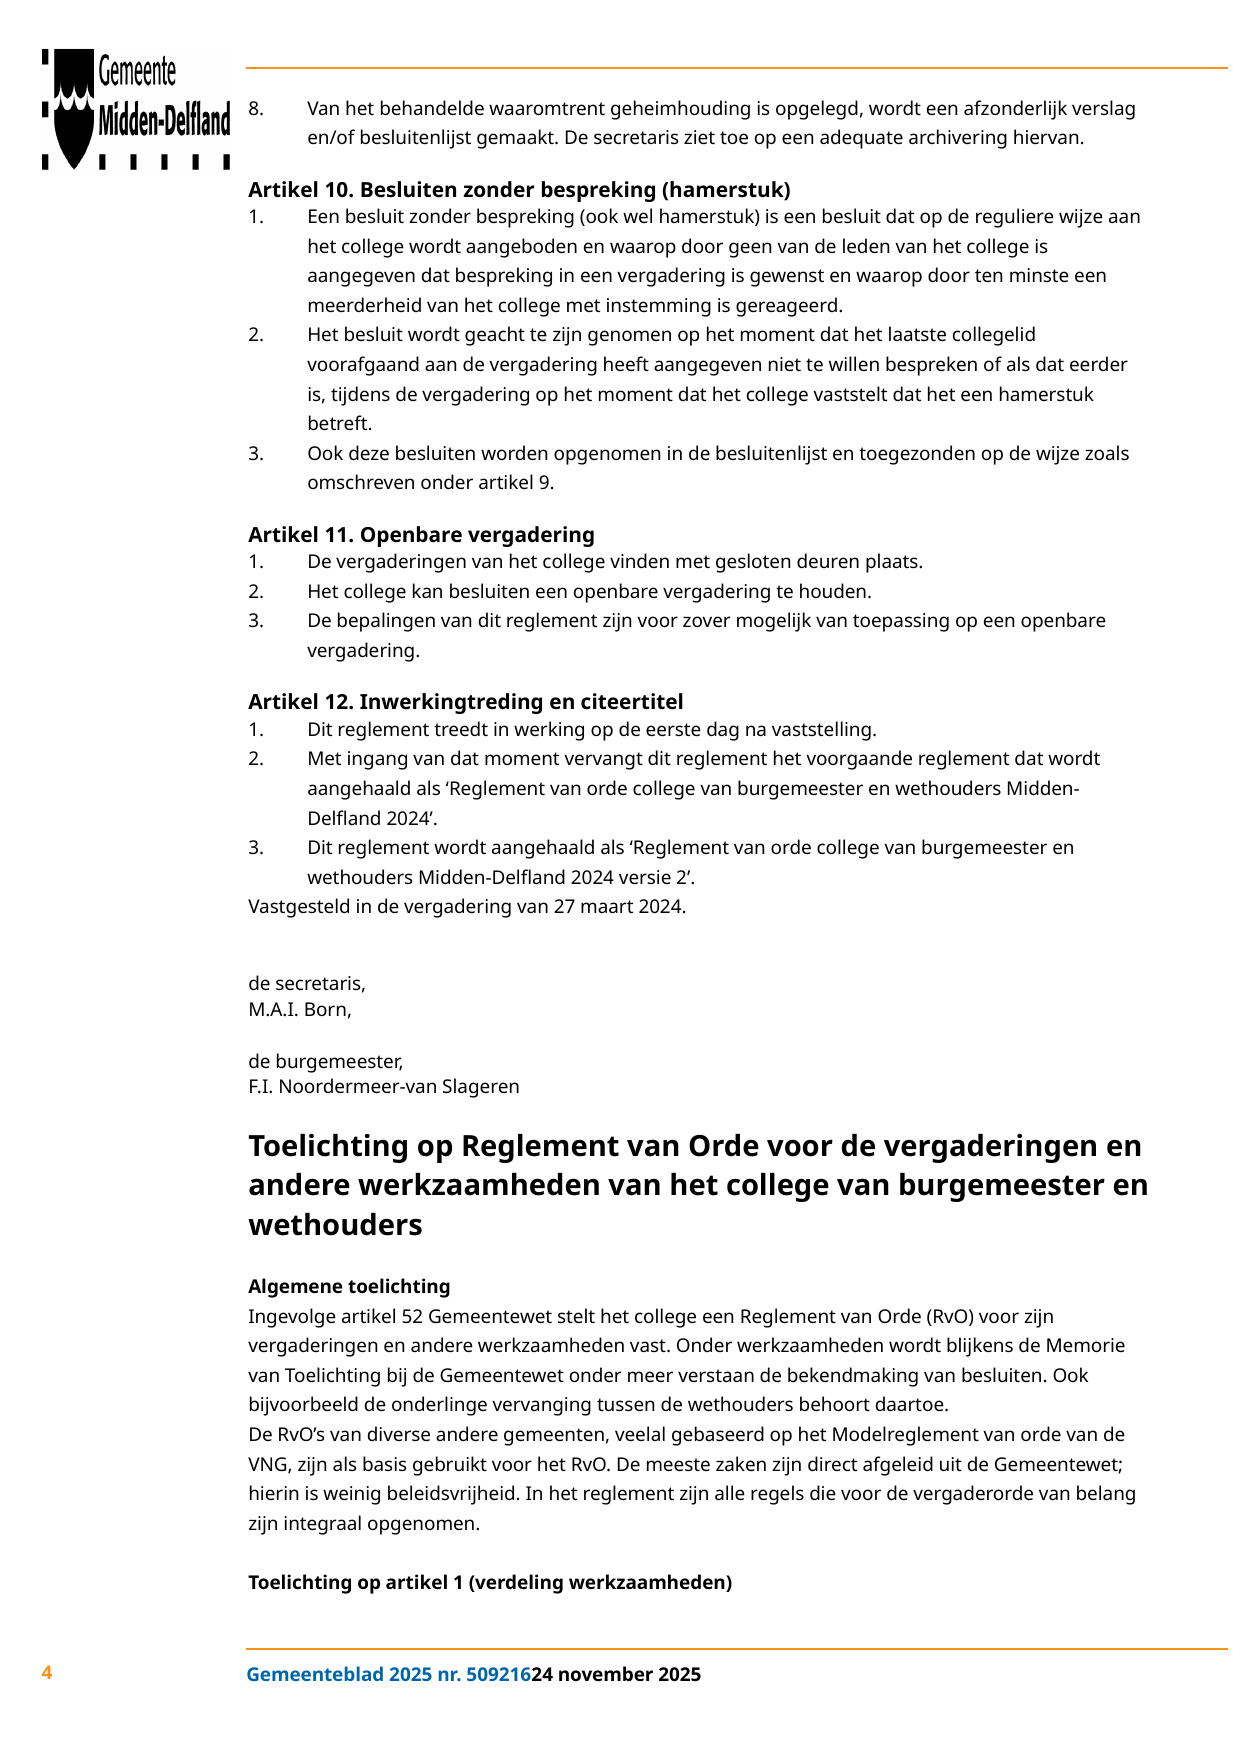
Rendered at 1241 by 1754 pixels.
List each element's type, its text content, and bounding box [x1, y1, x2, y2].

picture [41, 47, 231, 172]
text Artikel 10. Besluiten zonder bespreking (hamerstuk) [248, 175, 1152, 203]
text M.A.I. Born, [248, 996, 1152, 1022]
list De bepalingen van dit reglement zijn voor zover mogelijk van toepassing op een openbare vergadering. [248, 607, 1152, 663]
list Ook deze besluiten worden opgenomen in de besluitenlijst en toegezonden op de wijze zoals omschreven onder artikel 9. [248, 440, 1152, 495]
text Artikel 11. Openbare vergadering [248, 520, 1152, 548]
text Toelichting op artikel 1 (verdeling werkzaamheden) [248, 1569, 1152, 1595]
text Algemene toelichting [248, 1273, 1152, 1299]
list Dit reglement treedt in werking op de eerste dag na vaststelling. [248, 716, 1152, 742]
list Het college kan besluiten een openbare vergadering te houden. [248, 578, 1152, 604]
list Met ingang van dat moment vervangt dit reglement het voorgaande reglement dat wordt aangehaald als ‘Reglement van orde college van burgemeester en wethouders Midden-Delfland 2024’. [248, 746, 1152, 830]
list Dit reglement wordt aangehaald als ‘Reglement van orde college van burgemeester en wethouders Midden-Delfland 2024 versie 2’. [248, 834, 1152, 889]
text Artikel 12. Inwerkingtreding en citeertitel [248, 687, 1152, 716]
text Ingevolge artikel 52 Gemeentewet stelt het college een Reglement van Orde (RvO) voor zijn vergaderingen en andere werkzaamheden vast. Onder werkzaamheden wordt blijkens de Memorie van Toelichting bij de Gemeentewet onder meer verstaan de bekendmaking van besluiten. Ook bijvoorbeeld de onderlinge vervanging tussen de wethouders behoort daartoe. [248, 1303, 1152, 1417]
text F.I. Noordermeer-van Slageren [248, 1073, 1152, 1099]
text Vastgesteld in de vergadering van 27 maart 2024. [248, 893, 1152, 919]
text Toelichting op Reglement van Orde voor de vergaderingen en andere werkzaamheden van het college van burgemeester en wethouders [248, 1125, 1152, 1244]
text de burgemeester, [248, 1048, 1152, 1073]
text de secretaris, [248, 971, 1152, 996]
list Een besluit zonder bespreking (ook wel hamerstuk) is een besluit dat op de reguliere wijze aan het college wordt aangeboden en waarop door geen van de leden van het college is aangegeven dat bespreking in een vergadering is gewenst en waarop door ten minste een meerderheid van het college met instemming is gereageerd. [248, 203, 1152, 318]
list Het besluit wordt geacht te zijn genomen op het moment dat het laatste collegelid voorafgaand aan de vergadering heeft aangegeven niet te willen bespreken of als dat eerder is, tijdens de vergadering op het moment dat het college vaststelt dat het een hamerstuk betreft. [248, 322, 1152, 436]
list Van het behandelde waaromtrent geheimhouding is opgelegd, wordt een afzonderlijk verslag en/of besluitenlijst gemaakt. De secretaris ziet toe op een adequate archivering hiervan. [248, 95, 1152, 150]
text De RvO’s van diverse andere gemeenten, veelal gebaseerd op het Modelreglement van orde van de VNG, zijn als basis gebruikt voor het RvO. De meeste zaken zijn direct afgeleid uit de Gemeentewet; hierin is weinig beleidsvrijheid. In het reglement zijn alle regels die voor de vergaderorde van belang zijn integraal opgenomen. [248, 1421, 1152, 1536]
list De vergaderingen van het college vinden met gesloten deuren plaats. [248, 548, 1152, 574]
